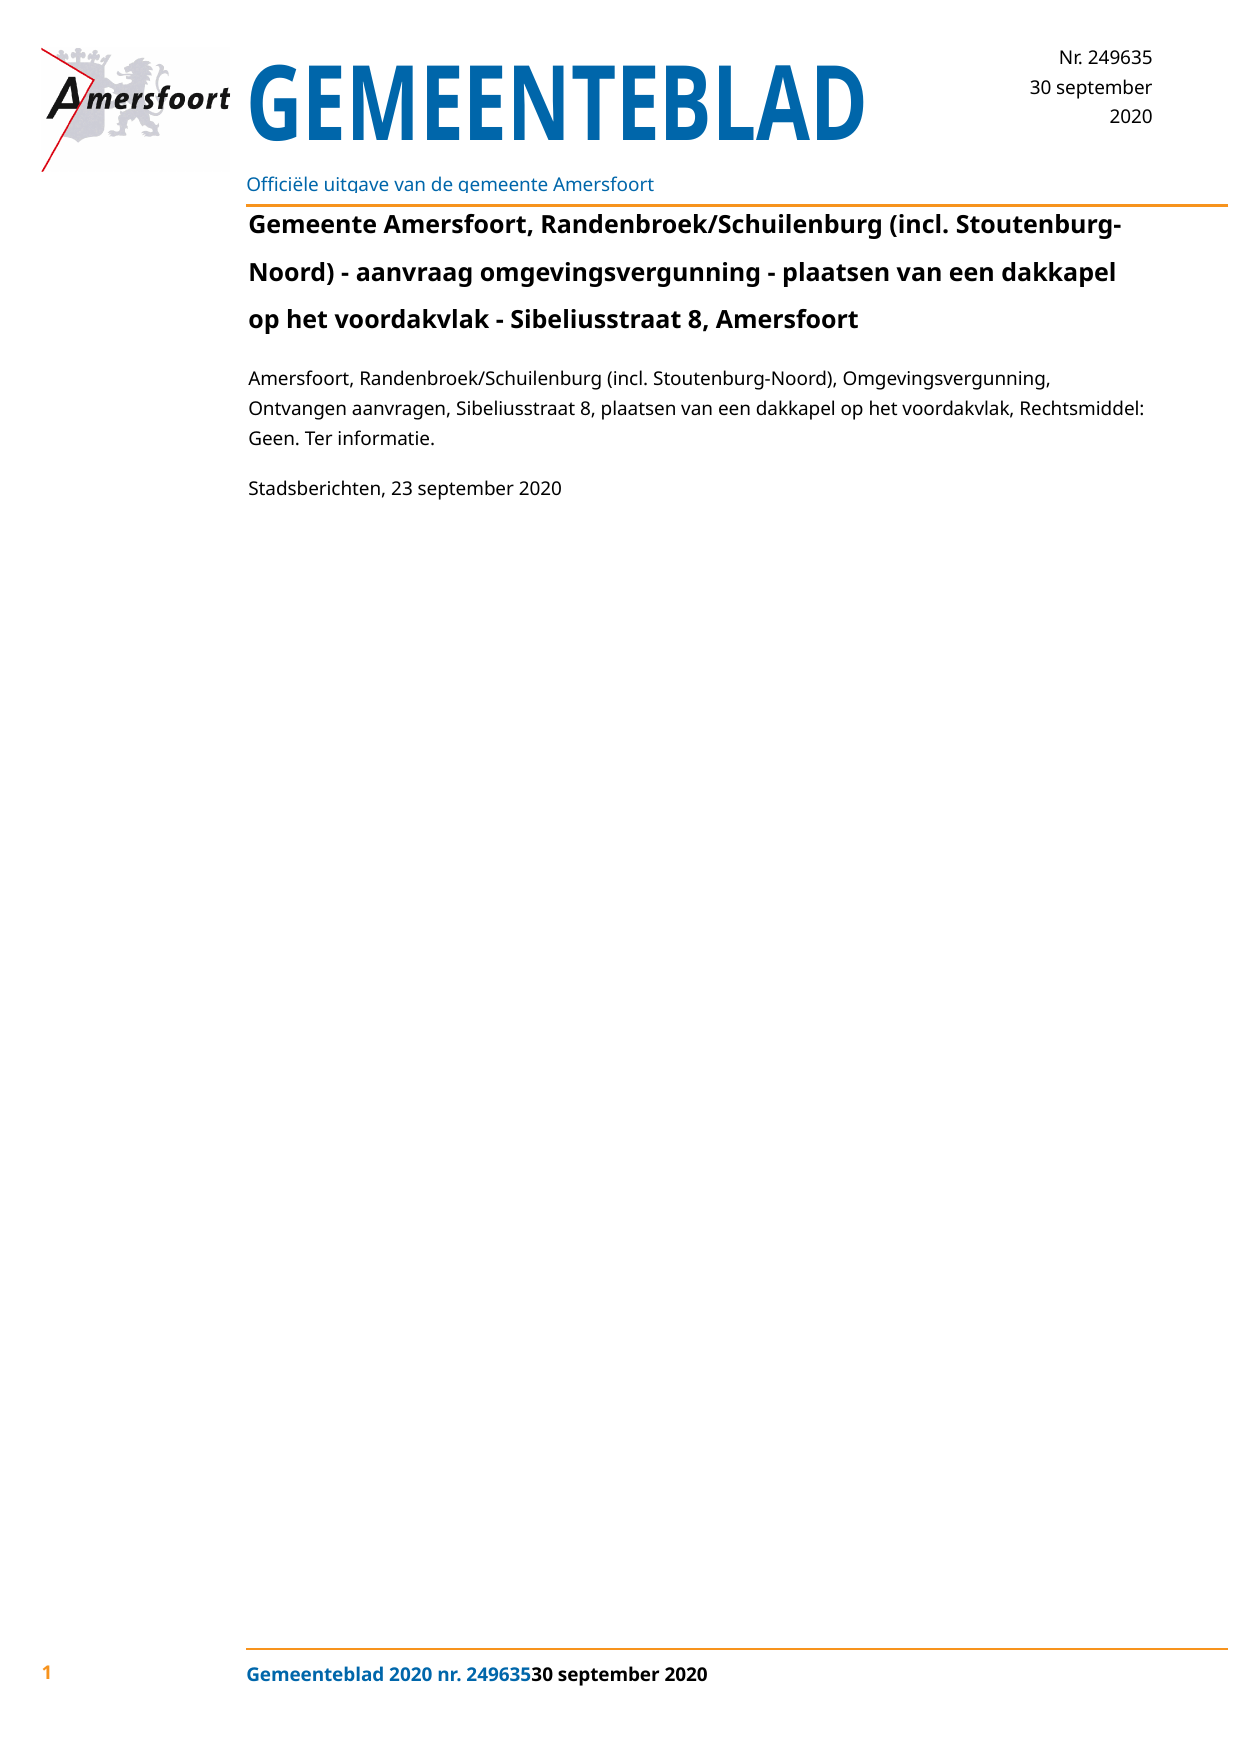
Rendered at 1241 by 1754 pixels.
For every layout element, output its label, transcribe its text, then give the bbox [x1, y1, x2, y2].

text Stadsberichten, 23 september 2020 [248, 475, 1152, 501]
text Amersfoort, Randenbroek/Schuilenburg (incl. Stoutenburg-Noord), Omgevingsvergunning, Ontvangen aanvragen, Sibeliusstraat 8, plaatsen van een dakkapel op het voordakvlak, Rechtsmiddel: Geen. Ter informatie. [248, 366, 1152, 450]
text Gemeente Amersfoort, Randenbroek/Schuilenburg (incl. Stoutenburg-Noord) - aanvraag omgevingsvergunning - plaatsen van een dakkapel op het voordakvlak - Sibeliusstraat 8, Amersfoort [248, 207, 1152, 336]
picture [41, 47, 231, 172]
